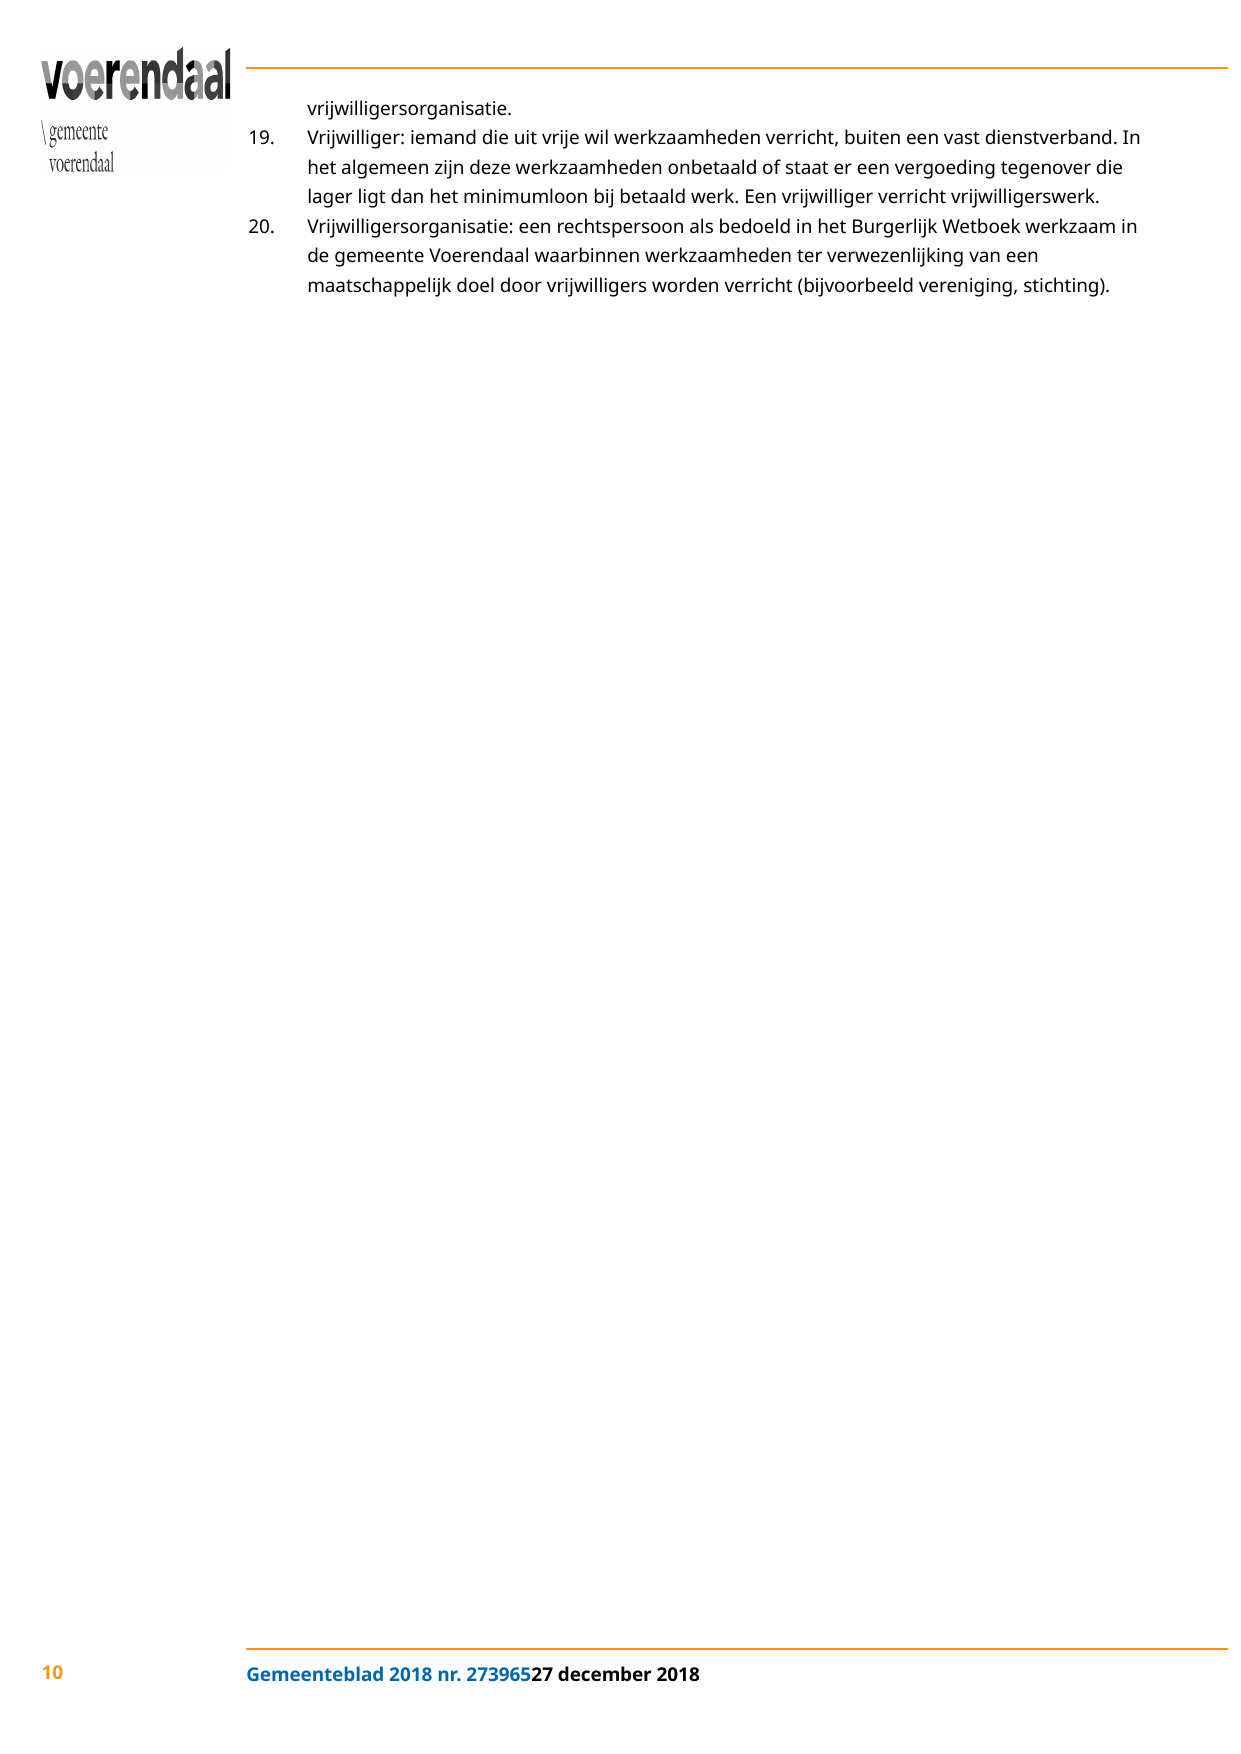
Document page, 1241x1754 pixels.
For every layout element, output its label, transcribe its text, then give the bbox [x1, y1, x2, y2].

list Vrijwilliger: iemand die uit vrije wil werkzaamheden verricht, buiten een vast dienstverband. In het algemeen zijn deze werkzaamheden onbetaald of staat er een vergoeding tegenover die lager ligt dan het minimumloon bij betaald werk. Een vrijwilliger verricht vrijwilligerswerk. [248, 124, 1152, 209]
picture [41, 47, 231, 172]
list vrijwilligersorganisatie. [248, 95, 1152, 121]
list Vrijwilligersorganisatie: een rechtspersoon als bedoeld in het Burgerlijk Wetboek werkzaam in de gemeente Voerendaal waarbinnen werkzaamheden ter verwezenlijking van een maatschappelijk doel door vrijwilligers worden verricht (bijvoorbeeld vereniging, stichting). [248, 213, 1152, 298]
